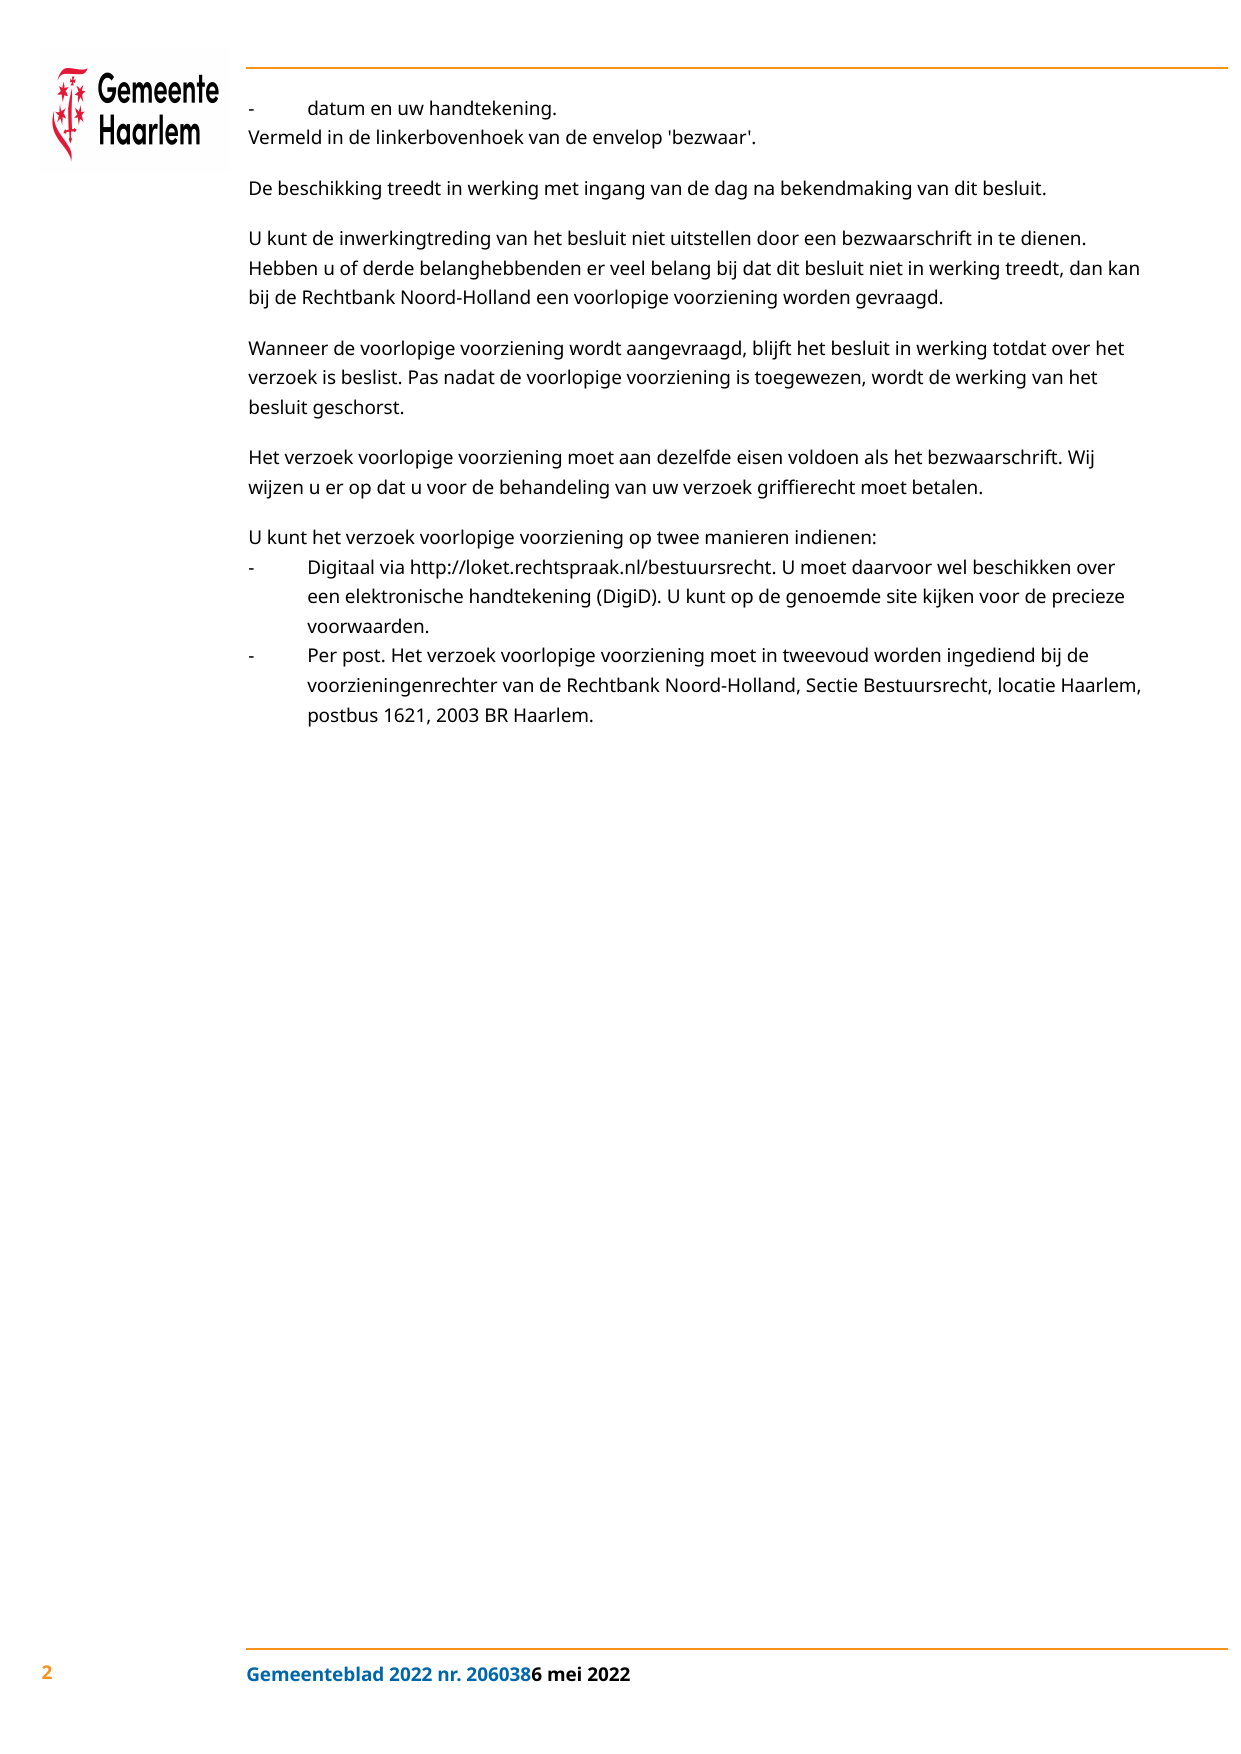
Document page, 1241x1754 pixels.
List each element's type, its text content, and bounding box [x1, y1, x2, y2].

text U kunt de inwerkingtreding van het besluit niet uitstellen door een bezwaarschrift in te dienen. Hebben u of derde belanghebbenden er veel belang bij dat dit besluit niet in werking treedt, dan kan bij de Rechtbank Noord-Holland een voorlopige voorziening worden gevraagd. [248, 225, 1152, 310]
text Het verzoek voorlopige voorziening moet aan dezelfde eisen voldoen als het bezwaarschrift. Wij wijzen u er op dat u voor de behandeling van uw verzoek griffierecht moet betalen. [248, 444, 1152, 500]
list Per post. Het verzoek voorlopige voorziening moet in tweevoud worden ingediend bij de voorzieningenrechter van de Rechtbank Noord-Holland, Sectie Bestuursrecht, locatie Haarlem, postbus 1621, 2003 BR Haarlem. [248, 643, 1152, 728]
text De beschikking treedt in werking met ingang van de dag na bekendmaking van dit besluit. [248, 175, 1152, 201]
text Wanneer de voorlopige voorziening wordt aangevraagd, blijft het besluit in werking totdat over het verzoek is beslist. Pas nadat de voorlopige voorziening is toegewezen, wordt de werking van het besluit geschorst. [248, 335, 1152, 420]
text U kunt het verzoek voorlopige voorziening op twee manieren indienen: [248, 524, 1152, 550]
picture [41, 47, 231, 172]
list datum en uw handtekening. [248, 95, 1152, 121]
text Vermeld in de linkerbovenhoek van de envelop 'bezwaar'. [248, 124, 1152, 150]
list Digitaal via http://loket.rechtspraak.nl/bestuursrecht. U moet daarvoor wel beschikken over een elektronische handtekening (DigiD). U kunt op de genoemde site kijken voor de precieze voorwaarden. [248, 554, 1152, 639]
